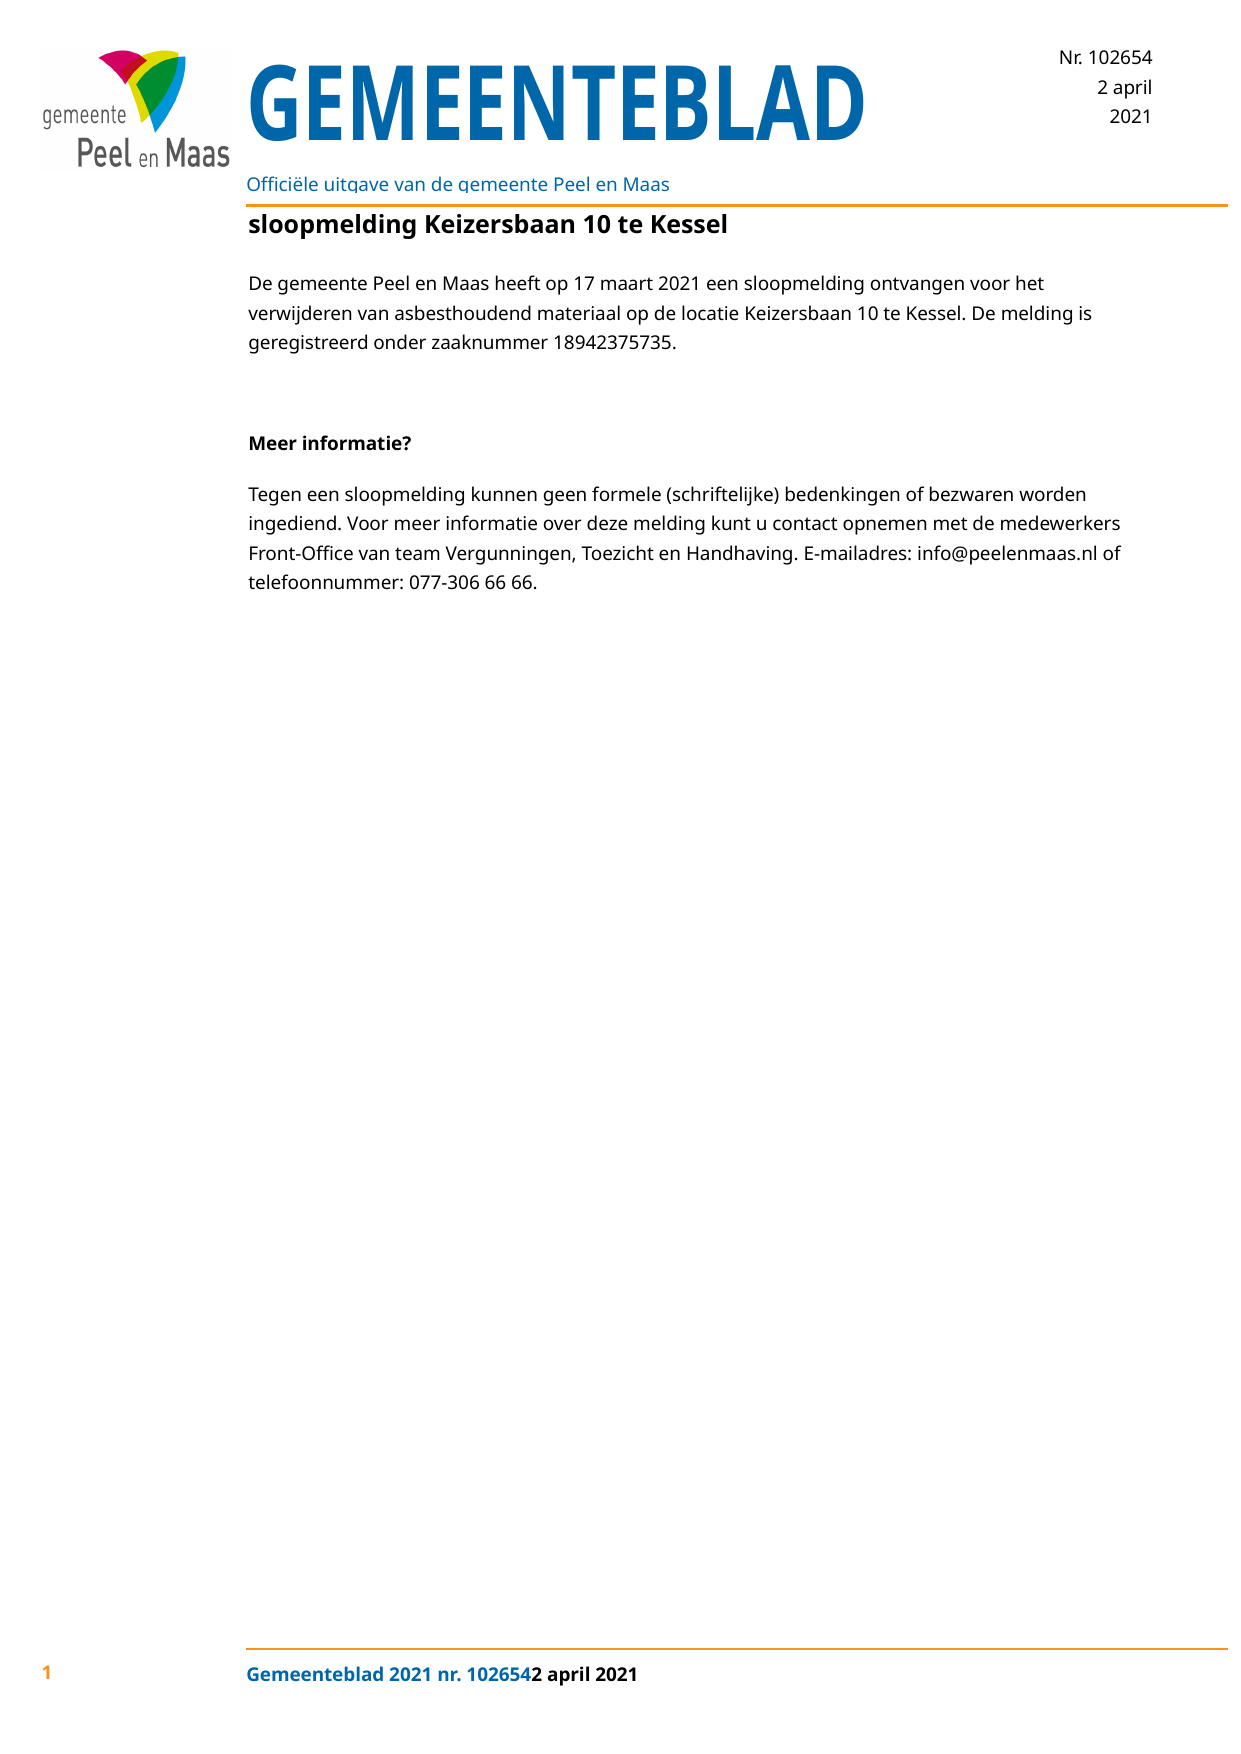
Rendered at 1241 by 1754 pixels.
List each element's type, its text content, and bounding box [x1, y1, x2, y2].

text De gemeente Peel en Maas heeft op 17 maart 2021 een sloopmelding ontvangen voor het verwijderen van asbesthoudend materiaal op de locatie Keizersbaan 10 te Kessel. De melding is geregistreerd onder zaaknummer 18942375735. [248, 270, 1152, 355]
text sloopmelding Keizersbaan 10 te Kessel [248, 207, 1152, 241]
text Meer informatie? [248, 430, 1152, 456]
text Tegen een sloopmelding kunnen geen formele (schriftelijke) bedenkingen of bezwaren worden ingediend. Voor meer informatie over deze melding kunt u contact opnemen met de medewerkers Front-Office van team Vergunningen, Toezicht en Handhaving. E-mailadres: info@peelenmaas.nl of telefoonnummer: 077-306 66 66. [248, 481, 1152, 595]
picture [41, 47, 231, 172]
